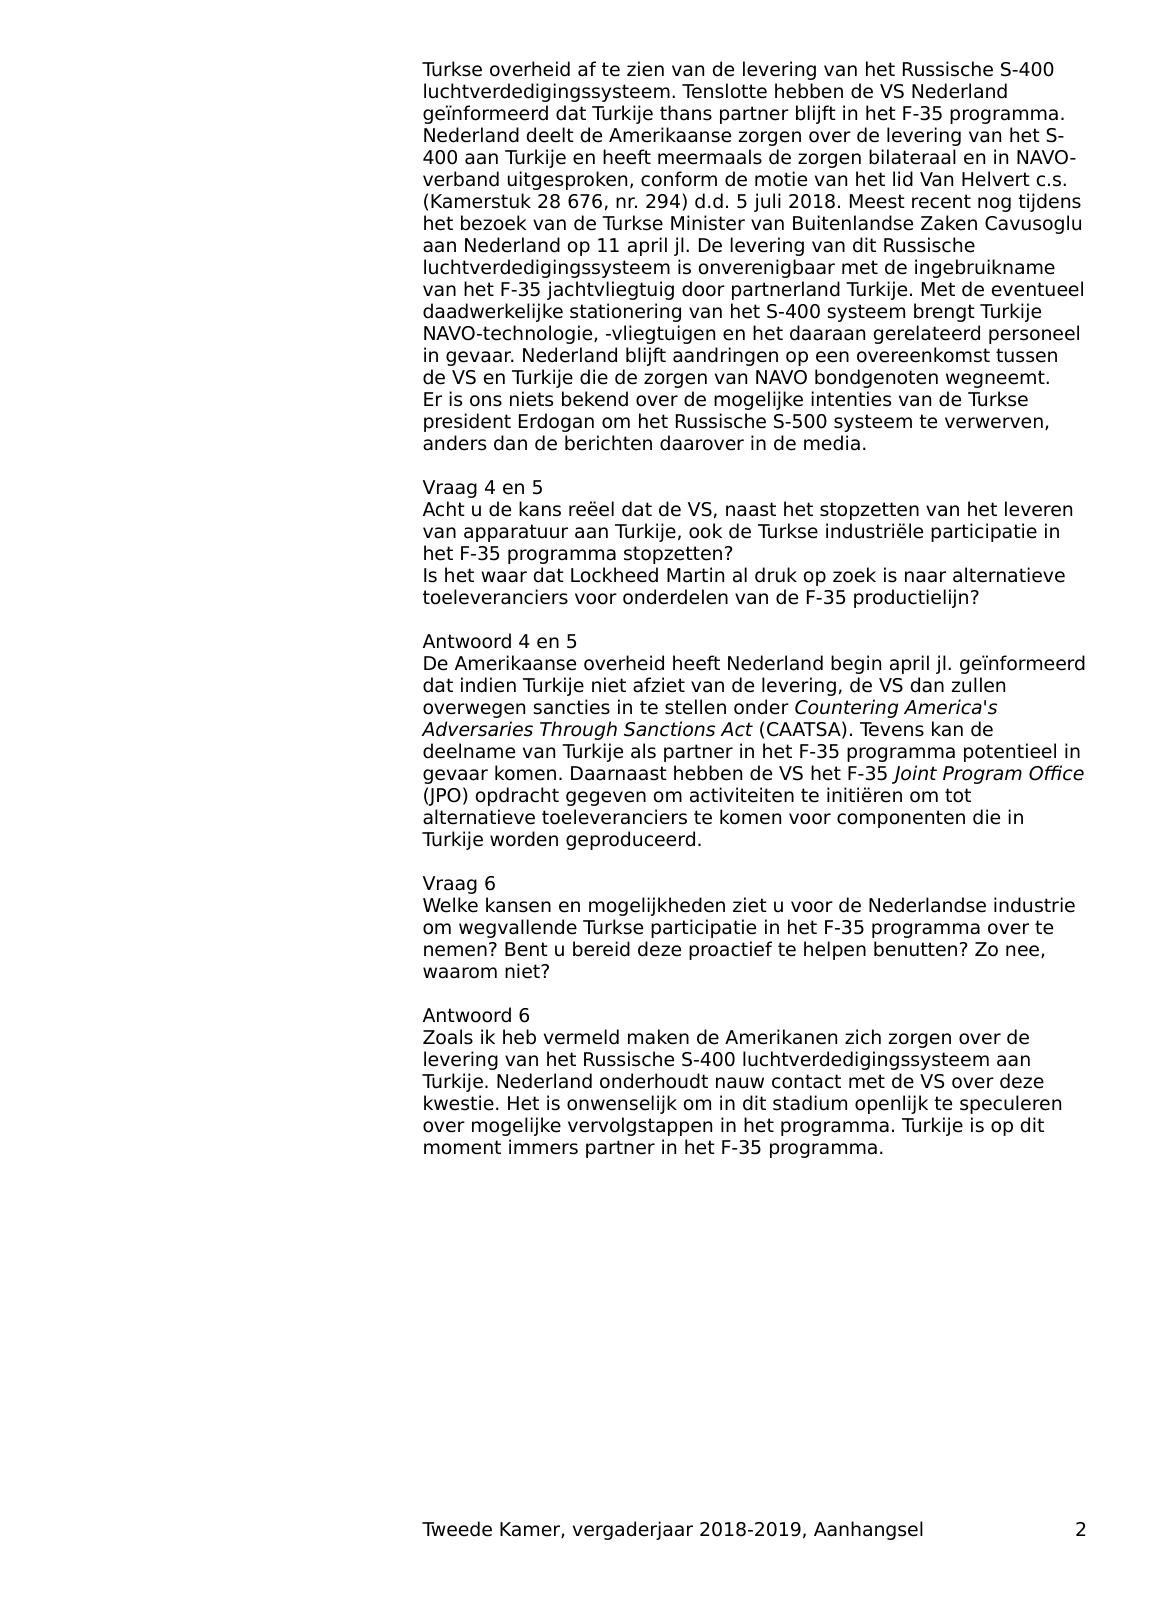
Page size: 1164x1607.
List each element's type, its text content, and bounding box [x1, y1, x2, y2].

text Vraag 6 [422, 873, 1087, 895]
text Zoals ik heb vermeld maken de Amerikanen zich zorgen over de levering van het Russische S-400 luchtverdedigingssysteem aan Turkije. Nederland onderhoudt nauw contact met de VS over deze kwestie. Het is onwenselijk om in dit stadium openlijk te speculeren over mogelijke vervolgstappen in het programma. Turkije is op dit moment immers partner in het F-35 programma. [422, 1027, 1087, 1159]
text Vraag 4 en 5 [422, 477, 1087, 499]
text Acht u de kans reëel dat de VS, naast het stopzetten van het leveren van apparatuur aan Turkije, ook de Turkse industriële participatie in het F-35 programma stopzetten? [422, 499, 1087, 565]
text De Amerikaanse overheid heeft Nederland begin april jl. geïnformeerd dat indien Turkije niet afziet van de levering, de VS dan zullen overwegen sancties in te stellen onder Countering America's Adversaries Through Sanctions Act (CAATSA). Tevens kan de deelname van Turkije als partner in het F-35 programma potentieel in gevaar komen. Daarnaast hebben de VS het F-35 Joint Program Office (JPO) opdracht gegeven om activiteiten te initiëren om tot alternatieve toeleveranciers te komen voor componenten die in Turkije worden geproduceerd. [422, 653, 1087, 851]
text Welke kansen en mogelijkheden ziet u voor de Nederlandse industrie om wegvallende Turkse participatie in het F-35 programma over te nemen? Bent u bereid deze proactief te helpen benutten? Zo nee, waarom niet? [422, 895, 1087, 983]
text Turkse overheid af te zien van de levering van het Russische S-400 luchtverdedigingssysteem. Tenslotte hebben de VS Nederland geïnformeerd dat Turkije thans partner blijft in het F-35 programma. [422, 59, 1087, 125]
text Antwoord 6 [422, 1005, 1087, 1027]
text Er is ons niets bekend over de mogelijke intenties van de Turkse president Erdogan om het Russische S-500 systeem te verwerven, anders dan de berichten daarover in de media. [422, 389, 1087, 455]
text Is het waar dat Lockheed Martin al druk op zoek is naar alternatieve toeleveranciers voor onderdelen van de F-35 productielijn? [422, 565, 1087, 609]
text Antwoord 4 en 5 [422, 631, 1087, 653]
text Nederland deelt de Amerikaanse zorgen over de levering van het S-400 aan Turkije en heeft meermaals de zorgen bilateraal en in NAVO-verband uitgesproken, conform de motie van het lid Van Helvert c.s. (Kamerstuk 28 676, nr. 294) d.d. 5 juli 2018. Meest recent nog tijdens het bezoek van de Turkse Minister van Buitenlandse Zaken Cavusoglu aan Nederland op 11 april jl. De levering van dit Russische luchtverdedigingssysteem is onverenigbaar met de ingebruikname van het F-35 jachtvliegtuig door partnerland Turkije. Met de eventueel daadwerkelijke stationering van het S-400 systeem brengt Turkije NAVO-technologie, -vliegtuigen en het daaraan gerelateerd personeel in gevaar. Nederland blijft aandringen op een overeenkomst tussen de VS en Turkije die de zorgen van NAVO bondgenoten wegneemt. [422, 125, 1087, 389]
